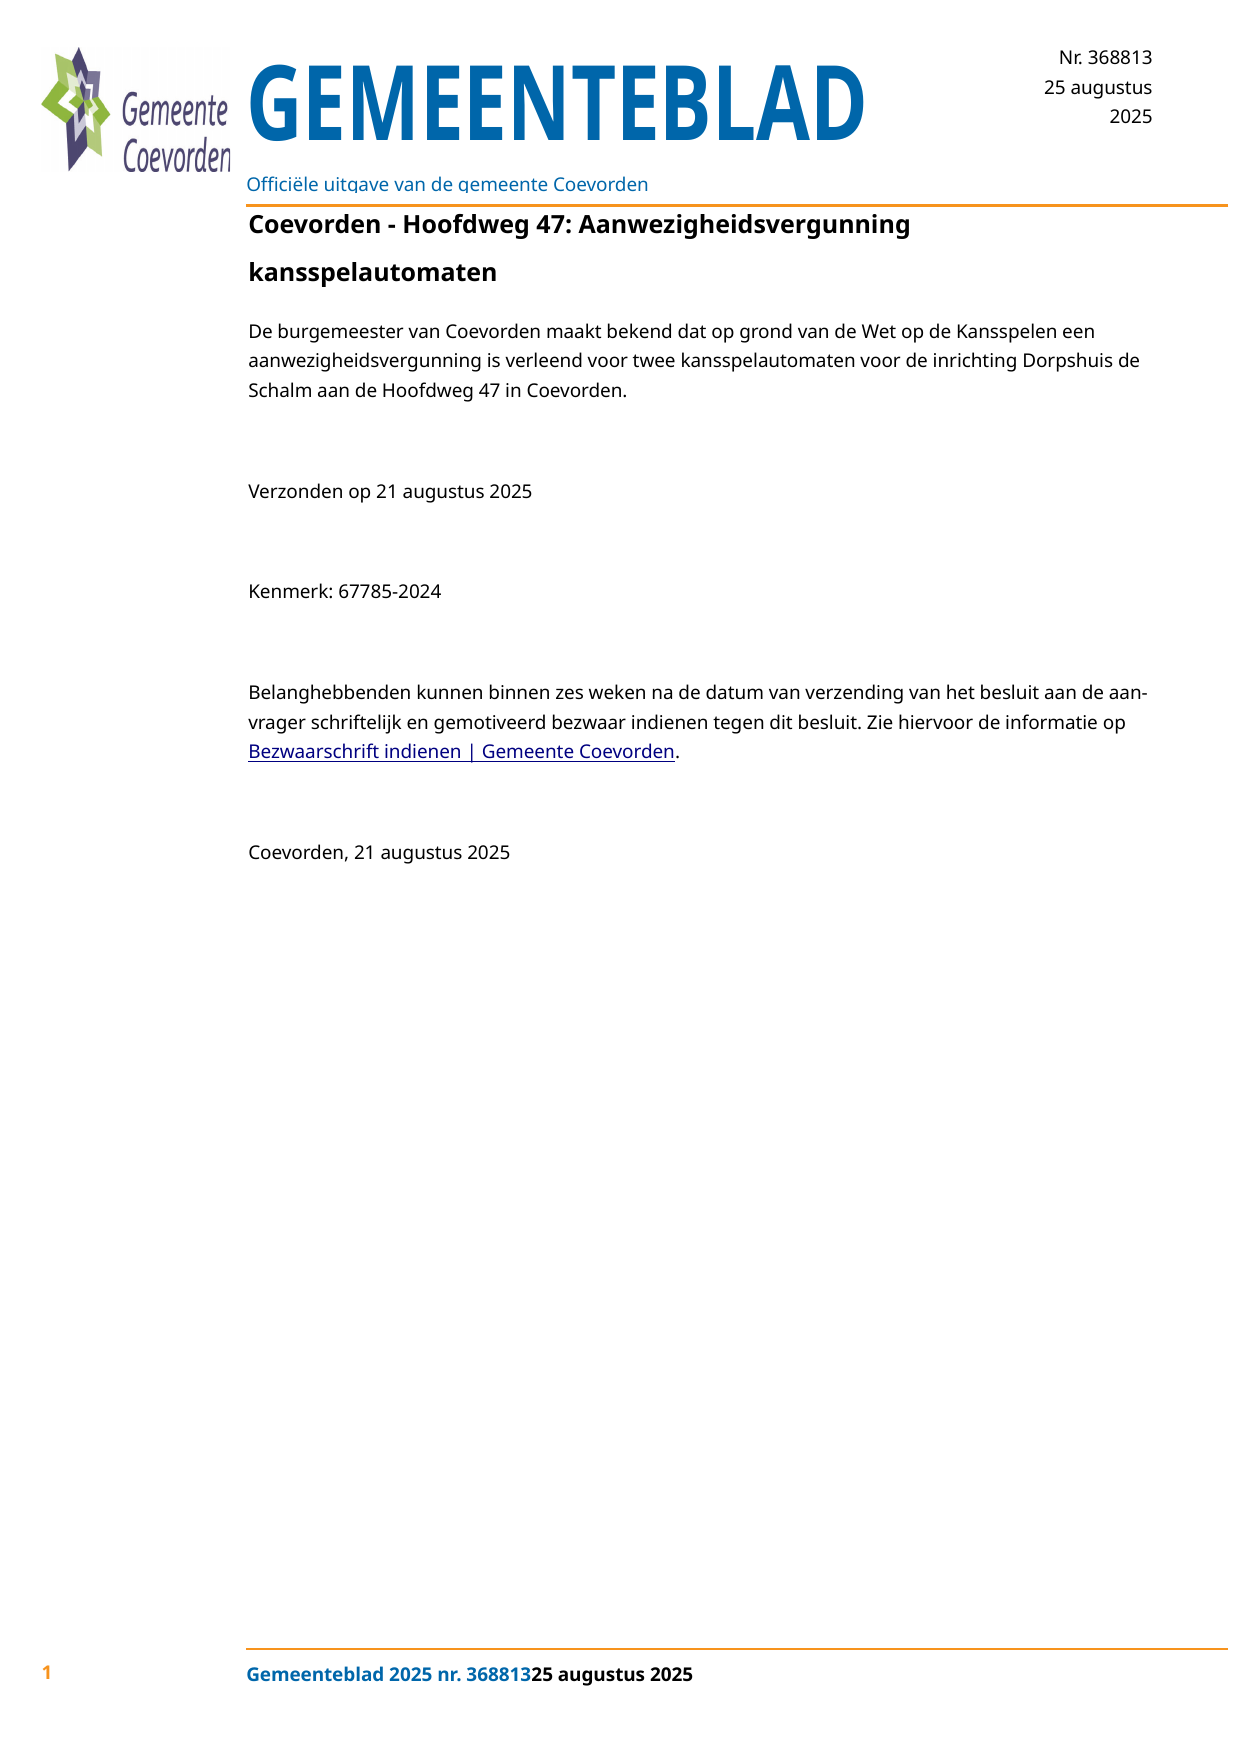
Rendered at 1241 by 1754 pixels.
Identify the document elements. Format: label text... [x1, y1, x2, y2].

text Kenmerk: 67785-2024 [248, 579, 1152, 604]
picture [41, 47, 231, 172]
text Verzonden op 21 augustus 2025 [248, 478, 1152, 504]
text De burgemeester van Coevorden maakt bekend dat op grond van de Wet op de Kansspelen een aanwezigheidsvergunning is verleend voor twee kansspelautomaten voor de inrichting Dorpshuis de Schalm aan de Hoofdweg 47 in Coevorden. [248, 318, 1152, 403]
text Coevorden, 21 augustus 2025 [248, 839, 1152, 865]
text Coevorden - Hoofdweg 47: Aanwezigheidsvergunning kansspelautomaten [248, 207, 1152, 288]
text Belanghebbenden kunnen binnen zes weken na de datum van verzending van het besluit aan de aan-vrager schriftelijk en gemotiveerd bezwaar indienen tegen dit besluit. Zie hiervoor de informatie op Bezwaarschrift indienen | Gemeente Coevorden. [248, 679, 1152, 764]
